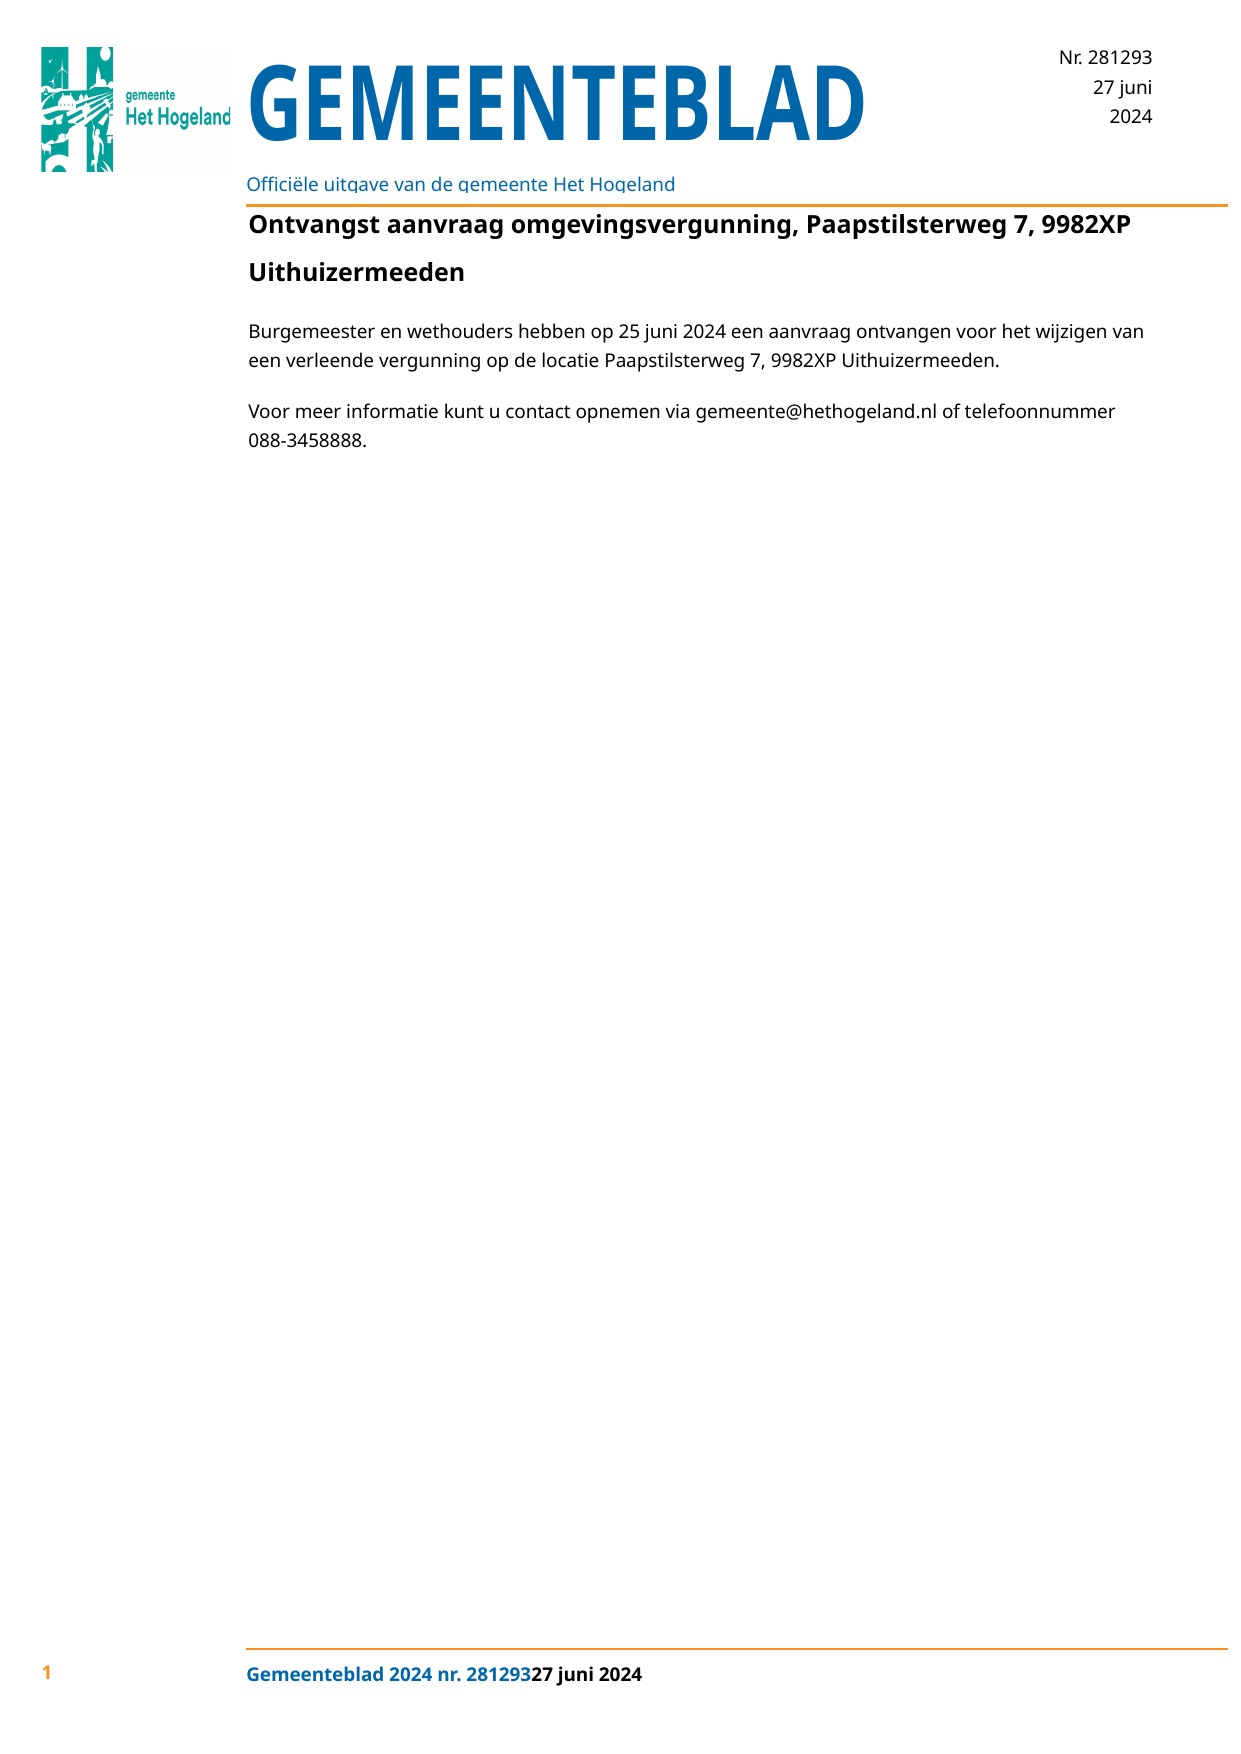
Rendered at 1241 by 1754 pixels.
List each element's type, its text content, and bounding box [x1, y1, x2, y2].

text Voor meer informatie kunt u contact opnemen via gemeente@hethogeland.nl of telefoonnummer 088-3458888. [248, 398, 1152, 453]
text Burgemeester en wethouders hebben op 25 juni 2024 een aanvraag ontvangen voor het wijzigen van een verleende vergunning op de locatie Paapstilsterweg 7, 9982XP Uithuizermeeden. [248, 318, 1152, 373]
picture [41, 47, 231, 172]
text Ontvangst aanvraag omgevingsvergunning, Paapstilsterweg 7, 9982XP Uithuizermeeden [248, 207, 1152, 288]
